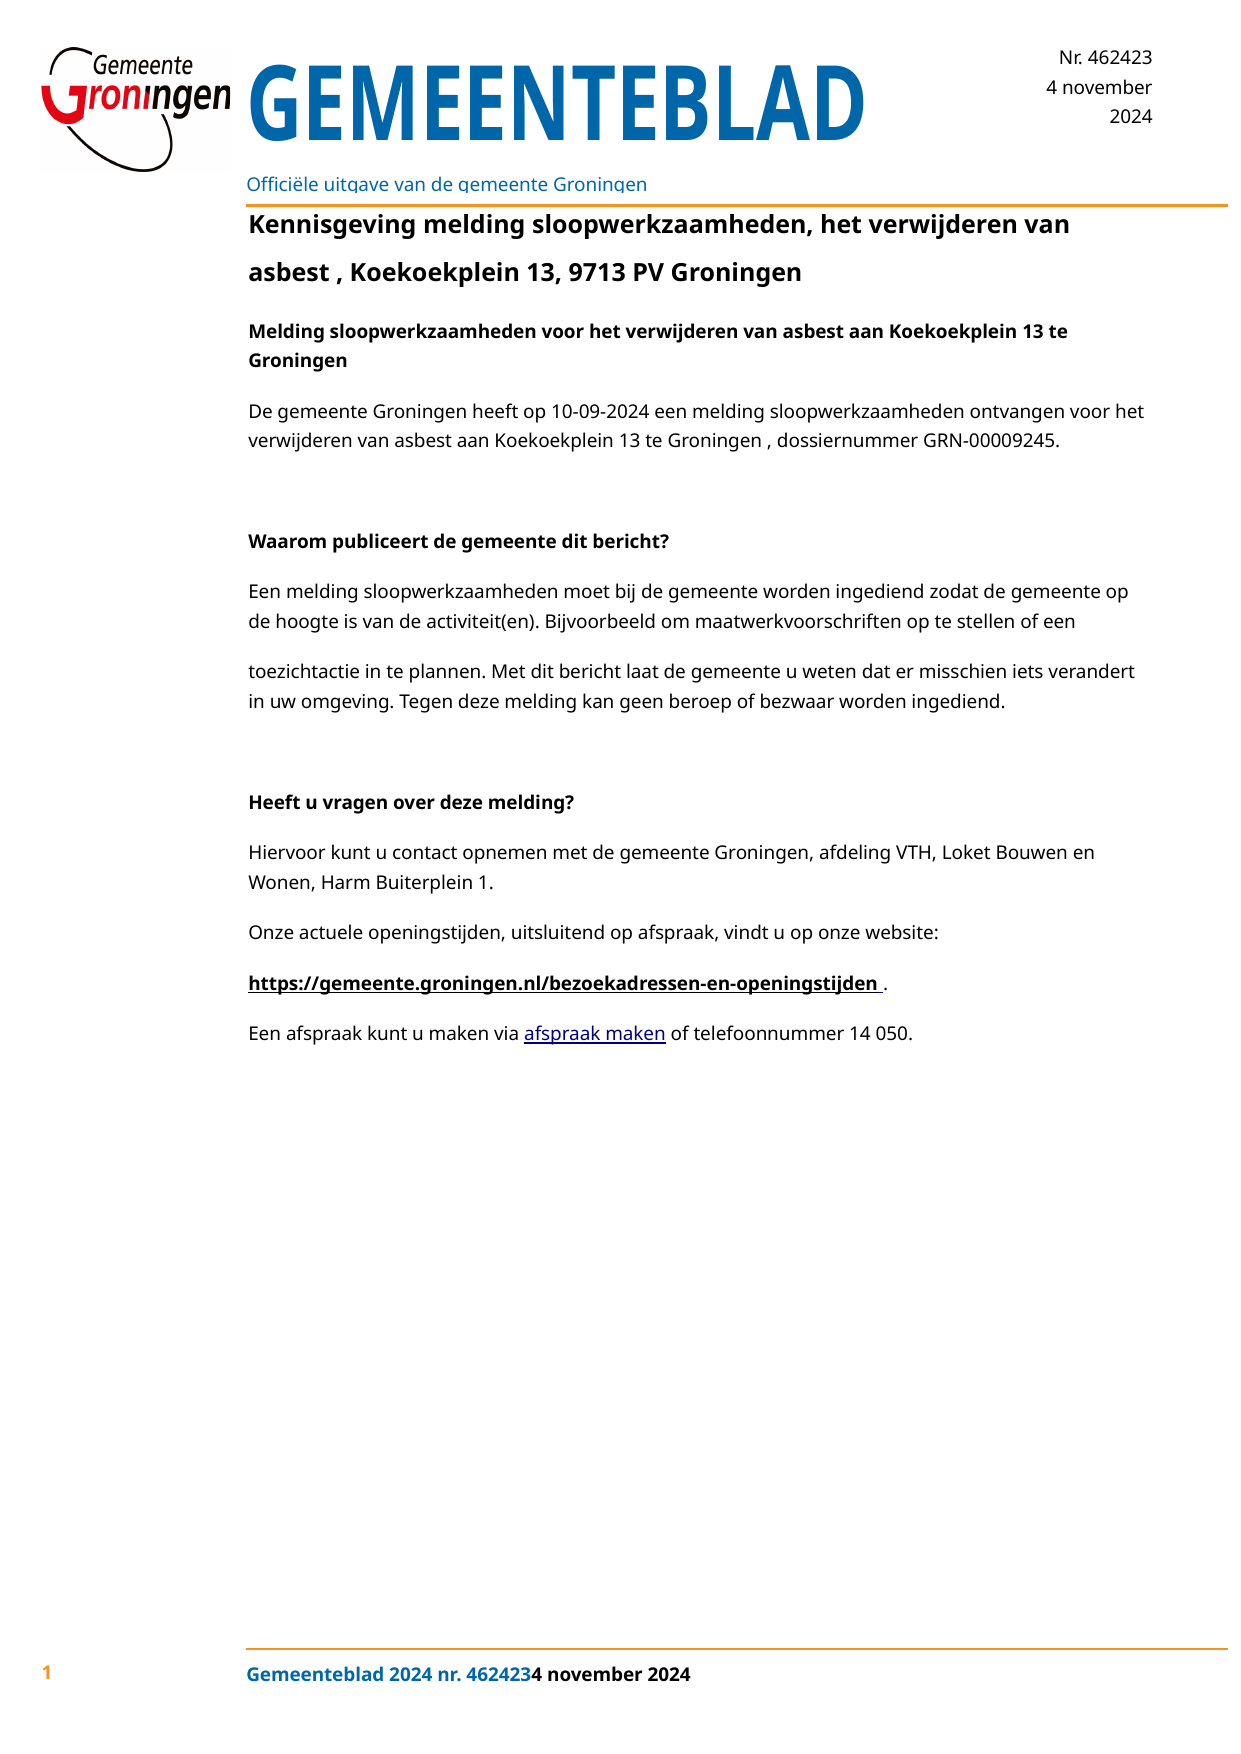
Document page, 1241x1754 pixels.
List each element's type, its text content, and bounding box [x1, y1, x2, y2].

text Een afspraak kunt u maken via afspraak maken of telefoonnummer 14 050. [248, 1020, 1152, 1046]
text Melding sloopwerkzaamheden voor het verwijderen van asbest aan Koekoekplein 13 te Groningen [248, 318, 1152, 373]
text Waarom publiceert de gemeente dit bericht? [248, 528, 1152, 554]
picture [41, 47, 231, 172]
text Kennisgeving melding sloopwerkzaamheden, het verwijderen van asbest , Koekoekplein 13, 9713 PV Groningen [248, 207, 1152, 288]
text Hiervoor kunt u contact opnemen met de gemeente Groningen, afdeling VTH, Loket Bouwen en Wonen, Harm Buiterplein 1. [248, 839, 1152, 895]
text https://gemeente.groningen.nl/bezoekadressen-en-openingstijden . [248, 970, 1152, 996]
text toezichtactie in te plannen. Met dit bericht laat de gemeente u weten dat er misschien iets verandert in uw omgeving. Tegen deze melding kan geen beroep of bezwaar worden ingediend. [248, 659, 1152, 714]
text Onze actuele openingstijden, uitsluitend op afspraak, vindt u op onze website: [248, 919, 1152, 945]
text Een melding sloopwerkzaamheden moet bij de gemeente worden ingediend zodat de gemeente op de hoogte is van de activiteit(en). Bijvoorbeeld om maatwerkvoorschriften op te stellen of een [248, 579, 1152, 634]
text Heeft u vragen over deze melding? [248, 789, 1152, 815]
text De gemeente Groningen heeft op 10-09-2024 een melding sloopwerkzaamheden ontvangen voor het verwijderen van asbest aan Koekoekplein 13 te Groningen , dossiernummer GRN-00009245. [248, 398, 1152, 453]
